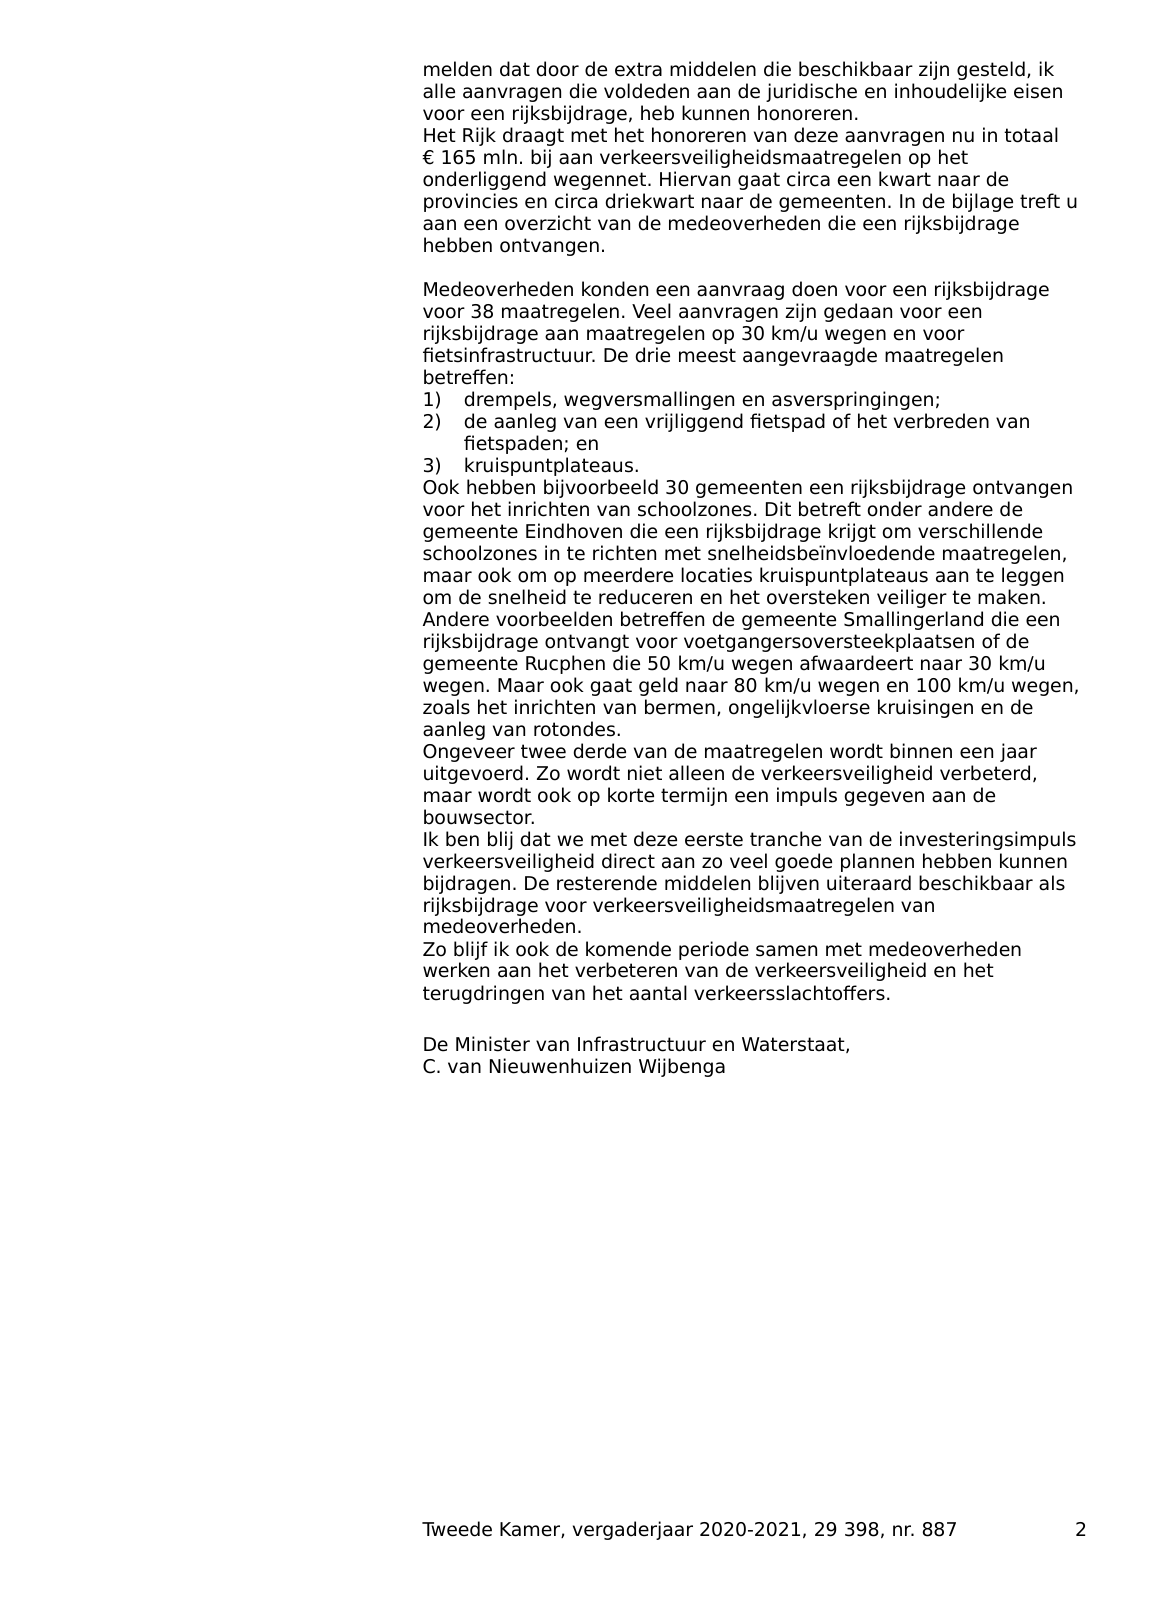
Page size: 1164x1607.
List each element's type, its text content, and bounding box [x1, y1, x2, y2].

text Het Rijk draagt met het honoreren van deze aanvragen nu in totaal € 165 mln. bij aan verkeersveiligheidsmaatregelen op het onderliggend wegennet. Hiervan gaat circa een kwart naar de provincies en circa driekwart naar de gemeenten. In de bijlage treft u aan een overzicht van de medeoverheden die een rijksbijdrage hebben ontvangen. [422, 125, 1087, 257]
text Ongeveer twee derde van de maatregelen wordt binnen een jaar uitgevoerd. Zo wordt niet alleen de verkeersveiligheid verbeterd, maar wordt ook op korte termijn een impuls gegeven aan de bouwsector. [422, 741, 1087, 828]
text De Minister van Infrastructuur en Waterstaat, C. van Nieuwenhuizen Wijbenga [422, 1034, 1087, 1078]
text 3) kruispuntplateaus. [422, 455, 1087, 477]
text Medeoverheden konden een aanvraag doen voor een rijksbijdrage voor 38 maatregelen. Veel aanvragen zijn gedaan voor een rijksbijdrage aan maatregelen op 30 km/u wegen en voor fietsinfrastructuur. De drie meest aangevraagde maatregelen betreffen: [422, 279, 1087, 389]
text Ik ben blij dat we met deze eerste tranche van de investeringsimpuls verkeersveiligheid direct aan zo veel goede plannen hebben kunnen bijdragen. De resterende middelen blijven uiteraard beschikbaar als rijksbijdrage voor verkeersveiligheidsmaatregelen van medeoverheden. [422, 828, 1087, 938]
text 1) drempels, wegversmallingen en asverspringingen; [422, 389, 1087, 411]
text 2) de aanleg van een vrijliggend fietspad of het verbreden van fietspaden; en [422, 411, 1087, 455]
text melden dat door de extra middelen die beschikbaar zijn gesteld, ik alle aanvragen die voldeden aan de juridische en inhoudelijke eisen voor een rijksbijdrage, heb kunnen honoreren. [422, 59, 1087, 125]
text Zo blijf ik ook de komende periode samen met medeoverheden werken aan het verbeteren van de verkeersveiligheid en het terugdringen van het aantal verkeersslachtoffers. [422, 938, 1087, 1004]
text Ook hebben bijvoorbeeld 30 gemeenten een rijksbijdrage ontvangen voor het inrichten van schoolzones. Dit betreft onder andere de gemeente Eindhoven die een rijksbijdrage krijgt om verschillende schoolzones in te richten met snelheidsbeïnvloedende maatregelen, maar ook om op meerdere locaties kruispuntplateaus aan te leggen om de snelheid te reduceren en het oversteken veiliger te maken. Andere voorbeelden betreffen de gemeente Smallingerland die een rijksbijdrage ontvangt voor voetgangersoversteekplaatsen of de gemeente Rucphen die 50 km/u wegen afwaardeert naar 30 km/u wegen. Maar ook gaat geld naar 80 km/u wegen en 100 km/u wegen, zoals het inrichten van bermen, ongelijkvloerse kruisingen en de aanleg van rotondes. [422, 477, 1087, 741]
